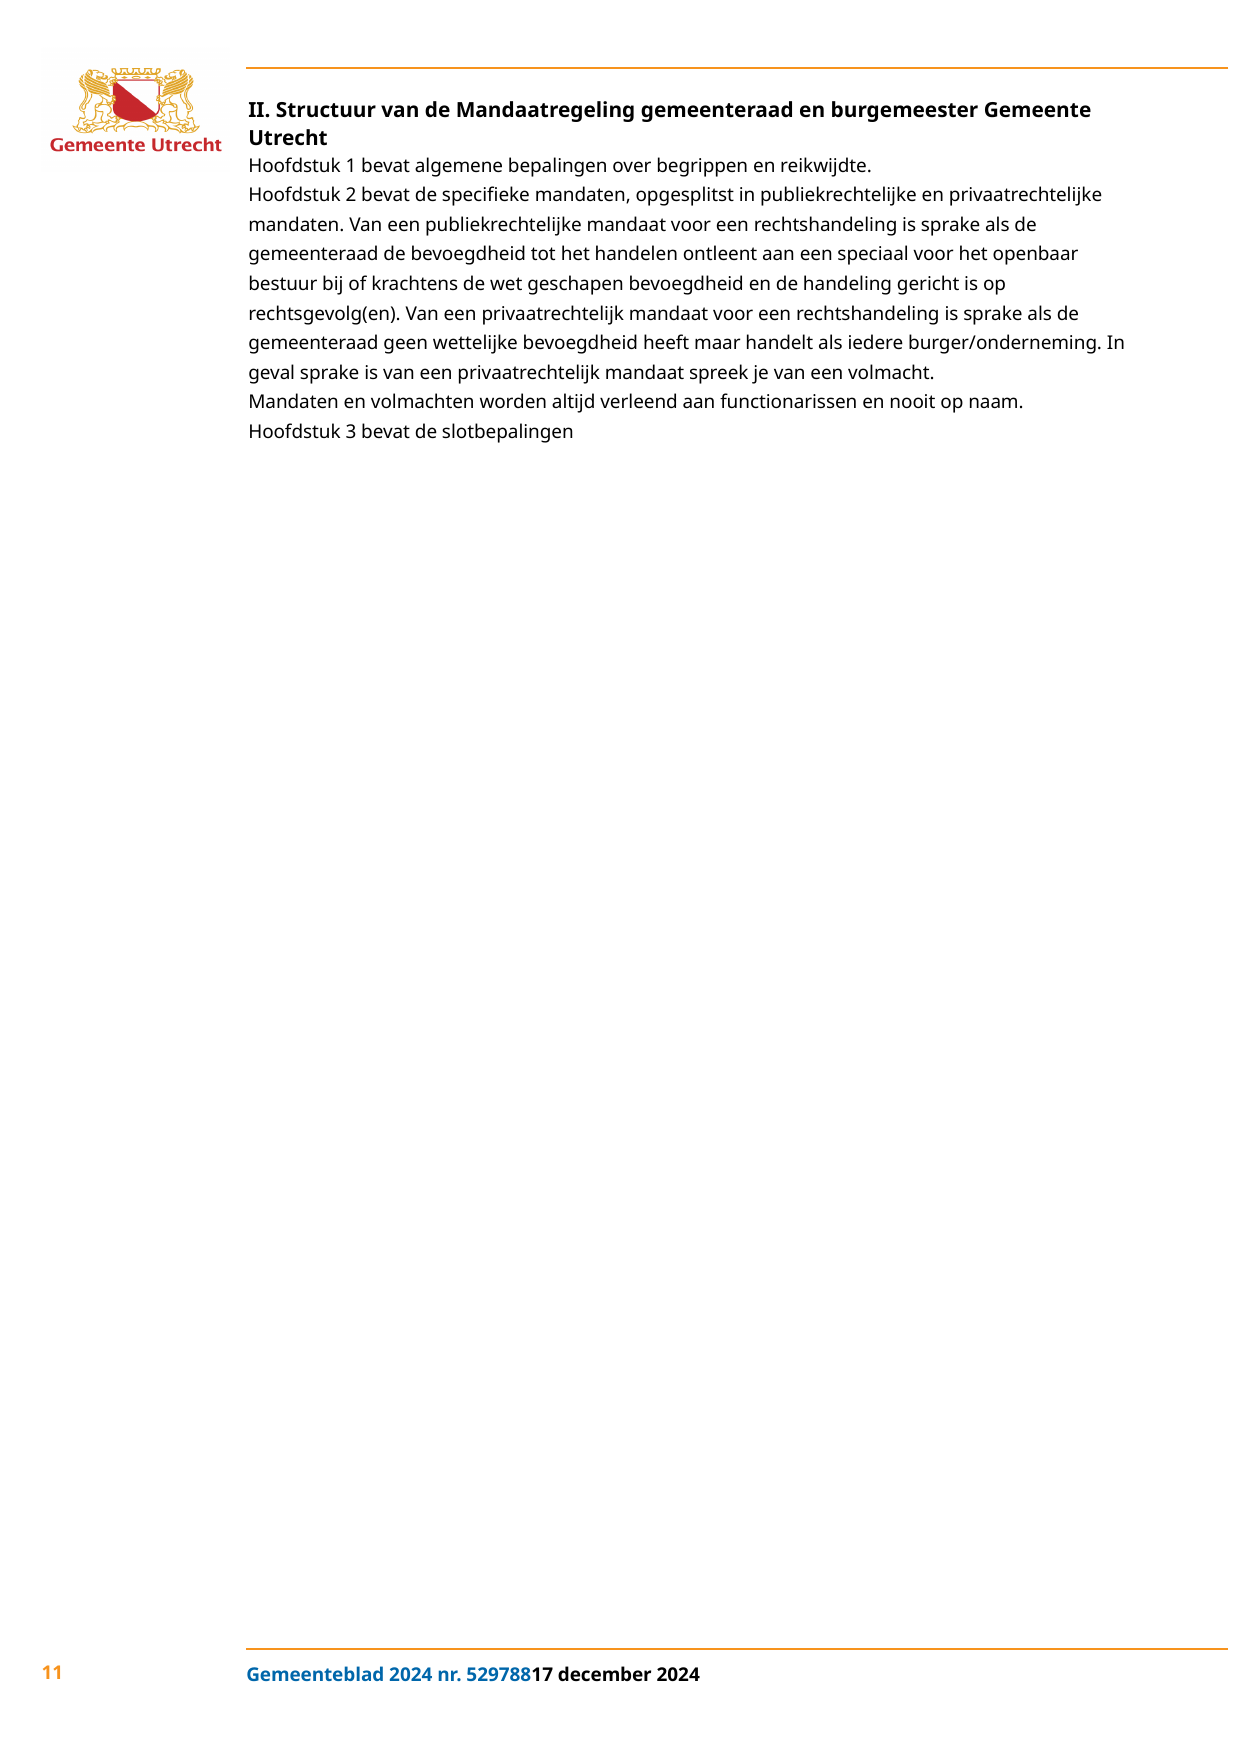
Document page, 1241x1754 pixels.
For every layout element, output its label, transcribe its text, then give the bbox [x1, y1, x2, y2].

text Hoofdstuk 1 bevat algemene bepalingen over begrippen en reikwijdte. [248, 152, 1152, 177]
picture [41, 47, 231, 172]
text Hoofdstuk 2 bevat de specifieke mandaten, opgesplitst in publiekrechtelijke en privaatrechtelijke mandaten. Van een publiekrechtelijke mandaat voor een rechtshandeling is sprake als de gemeenteraad de bevoegdheid tot het handelen ontleent aan een speciaal voor het openbaar bestuur bij of krachtens de wet geschapen bevoegdheid en de handeling gericht is op rechtsgevolg(en). Van een privaatrechtelijk mandaat voor een rechtshandeling is sprake als de gemeenteraad geen wettelijke bevoegdheid heeft maar handelt als iedere burger/onderneming. In geval sprake is van een privaatrechtelijk mandaat spreek je van een volmacht. [248, 181, 1152, 384]
text Mandaten en volmachten worden altijd verleend aan functionarissen en nooit op naam. [248, 388, 1152, 414]
text Hoofdstuk 3 bevat de slotbepalingen [248, 418, 1152, 444]
text II. Structuur van de Mandaatregeling gemeenteraad en burgemeester Gemeente Utrecht [248, 95, 1152, 152]
